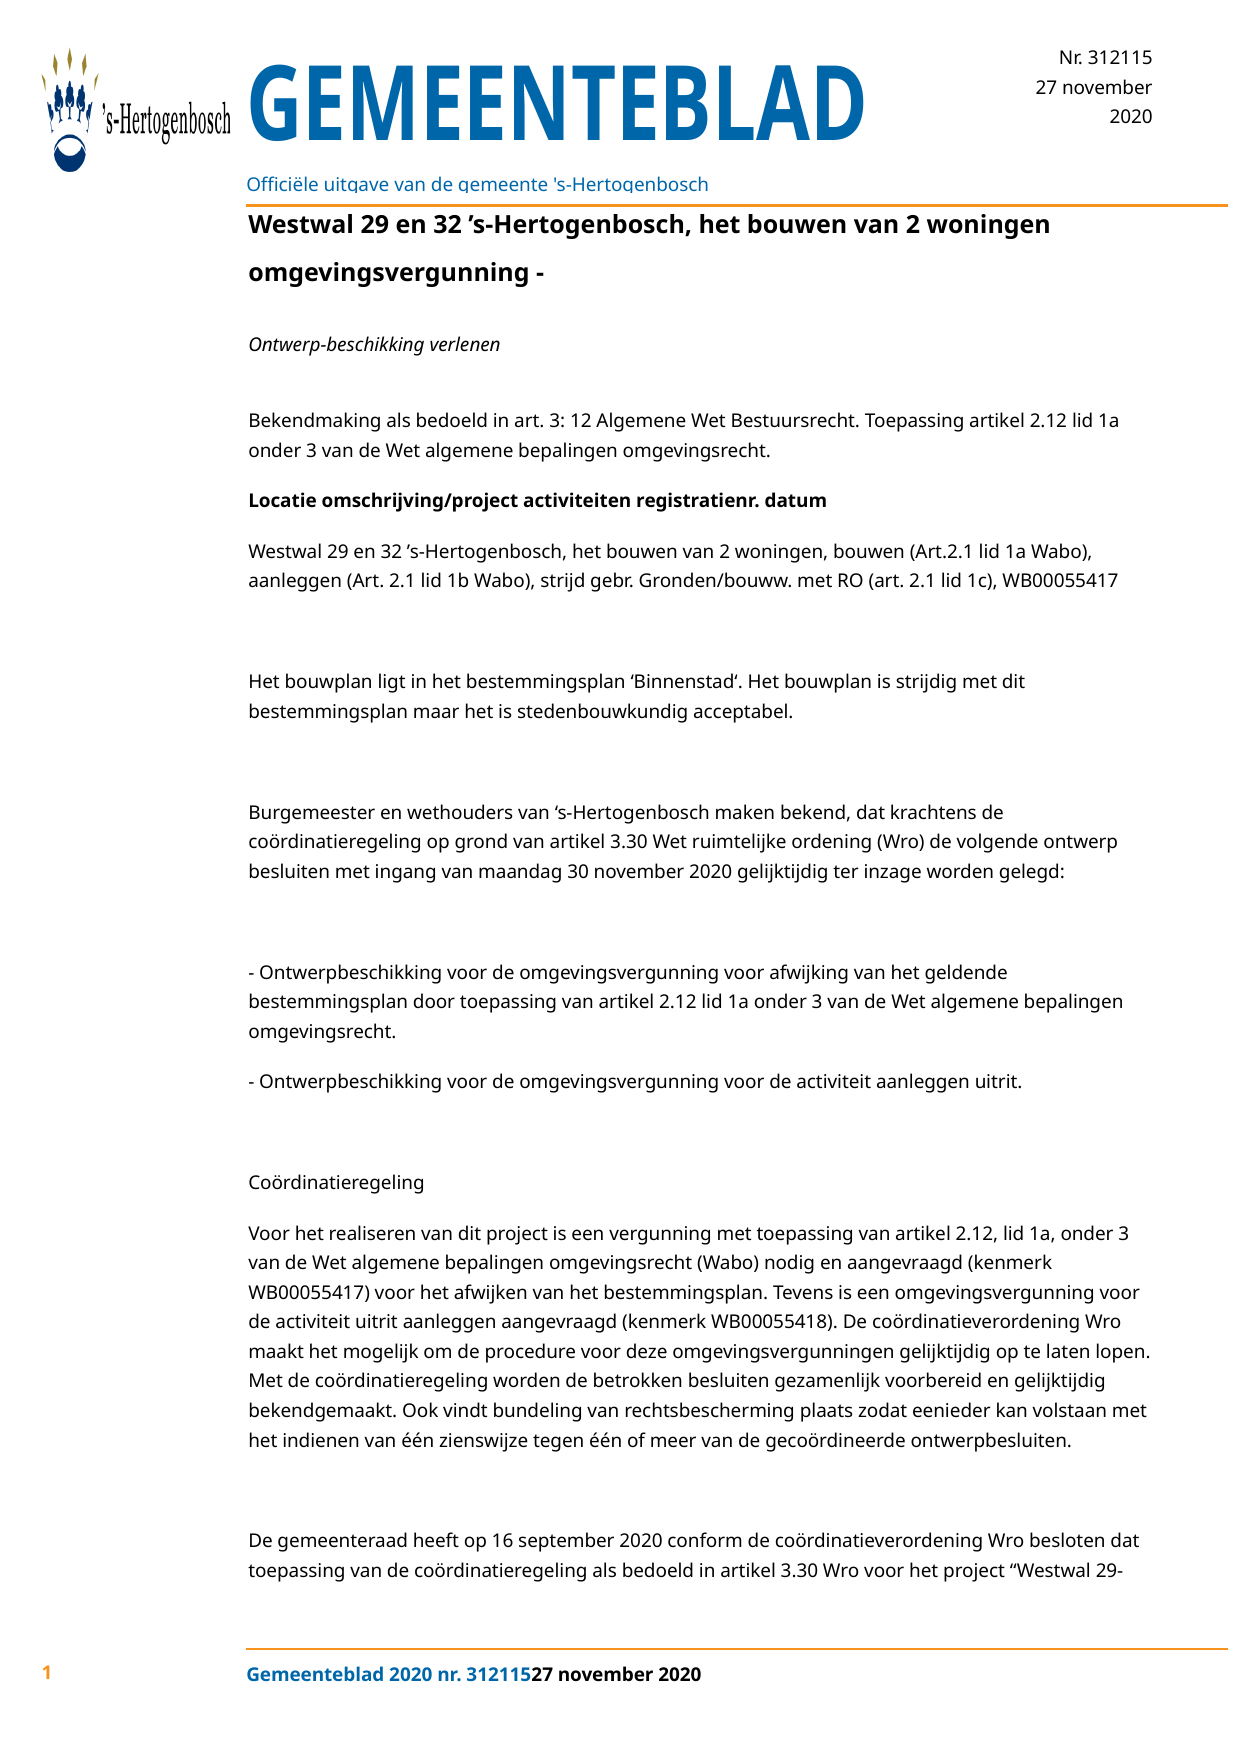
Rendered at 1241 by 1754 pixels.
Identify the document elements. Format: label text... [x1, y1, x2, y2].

text Locatie omschrijving/project activiteiten registratienr. datum [248, 488, 1152, 513]
text - Ontwerpbeschikking voor de omgevingsvergunning voor de activiteit aanleggen uitrit. [248, 1068, 1152, 1094]
text Westwal 29 en 32 ’s-Hertogenbosch, het bouwen van 2 woningen omgevingsvergunning - [248, 207, 1152, 288]
picture [41, 47, 231, 172]
text De gemeenteraad heeft op 16 september 2020 conform de coördinatieverordening Wro besloten dat toepassing van de coördinatieregeling als bedoeld in artikel 3.30 Wro voor het project “Westwal 29- [248, 1528, 1152, 1583]
text Voor het realiseren van dit project is een vergunning met toepassing van artikel 2.12, lid 1a, onder 3 van de Wet algemene bepalingen omgevingsrecht (Wabo) nodig en aangevraagd (kenmerk WB00055417) voor het afwijken van het bestemmingsplan. Tevens is een omgevingsvergunning voor de activiteit uitrit aanleggen aangevraagd (kenmerk WB00055418). De coördinatieverordening Wro maakt het mogelijk om de procedure voor deze omgevingsvergunningen gelijktijdig op te laten lopen. Met de coördinatieregeling worden de betrokken besluiten gezamenlijk voorbereid en gelijktijdig bekendgemaakt. Ook vindt bundeling van rechtsbescherming plaats zodat eenieder kan volstaan met het indienen van één zienswijze tegen één of meer van de gecoördineerde ontwerpbesluiten. [248, 1220, 1152, 1452]
text Bekendmaking als bedoeld in art. 3: 12 Algemene Wet Bestuursrecht. Toepassing artikel 2.12 lid 1a onder 3 van de Wet algemene bepalingen omgevingsrecht. [248, 408, 1152, 463]
text Burgemeester en wethouders van ‘s-Hertogenbosch maken bekend, dat krachtens de coördinatieregeling op grond van artikel 3.30 Wet ruimtelijke ordening (Wro) de volgende ontwerp besluiten met ingang van maandag 30 november 2020 gelijktijdig ter inzage worden gelegd: [248, 799, 1152, 884]
text - Ontwerpbeschikking voor de omgevingsvergunning voor afwijking van het geldende bestemmingsplan door toepassing van artikel 2.12 lid 1a onder 3 van de Wet algemene bepalingen omgevingsrecht. [248, 959, 1152, 1044]
text Ontwerp-beschikking verlenen [248, 331, 1152, 357]
text Het bouwplan ligt in het bestemmingsplan ‘Binnenstad‘. Het bouwplan is strijdig met dit bestemmingsplan maar het is stedenbouwkundig acceptabel. [248, 668, 1152, 724]
text Westwal 29 en 32 ’s-Hertogenbosch, het bouwen van 2 woningen, bouwen (Art.2.1 lid 1a Wabo), aanleggen (Art. 2.1 lid 1b Wabo), strijd gebr. Gronden/bouww. met RO (art. 2.1 lid 1c), WB00055417 [248, 538, 1152, 593]
text Coördinatieregeling [248, 1169, 1152, 1195]
